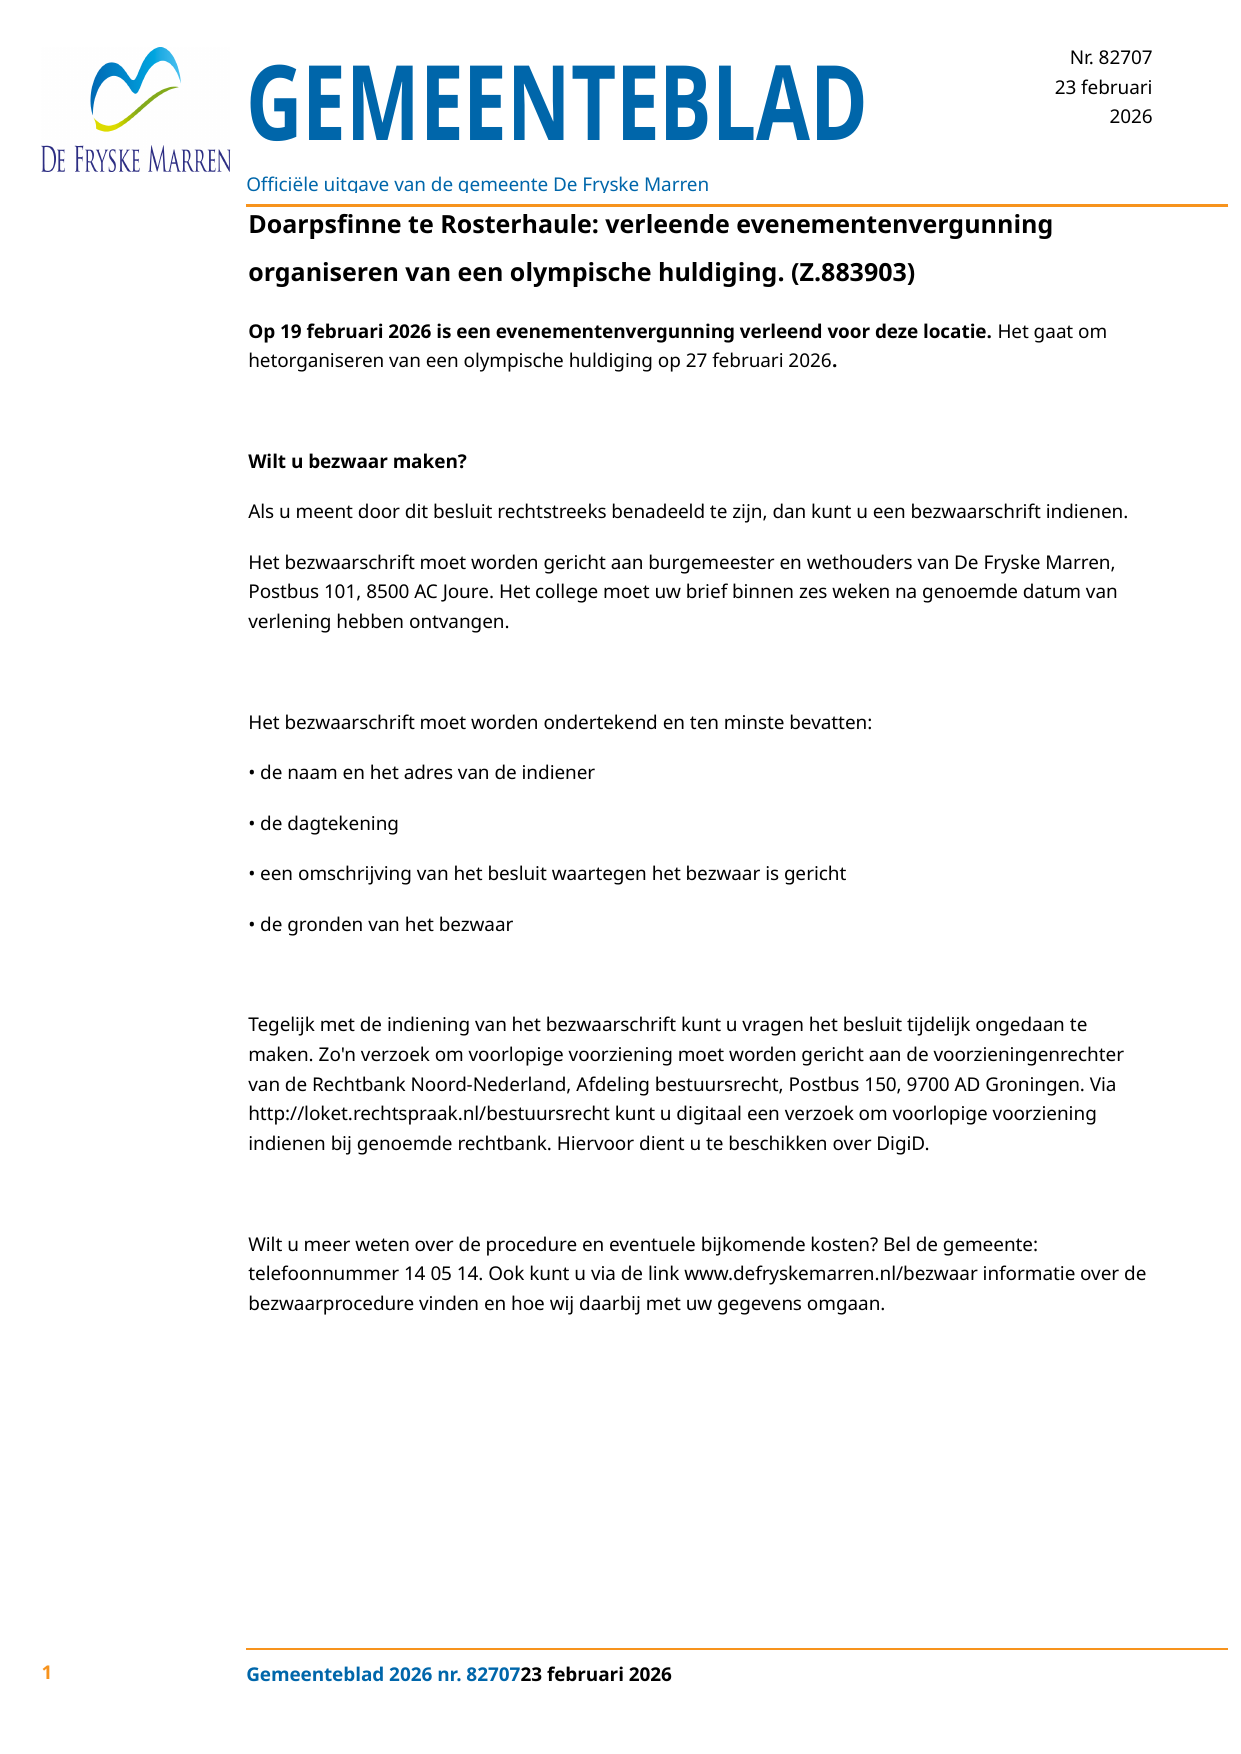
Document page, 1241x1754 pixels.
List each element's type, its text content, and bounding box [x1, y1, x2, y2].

text • de gronden van het bezwaar [248, 911, 1152, 937]
text • de naam en het adres van de indiener [248, 759, 1152, 785]
text • een omschrijving van het besluit waartegen het bezwaar is gericht [248, 860, 1152, 886]
picture [41, 47, 231, 172]
text Wilt u meer weten over de procedure en eventuele bijkomende kosten? Bel de gemeente: telefoonnummer 14 05 14. Ook kunt u via de link www.defryskemarren.nl/bezwaar informatie over de bezwaarprocedure vinden en hoe wij daarbij met uw gegevens omgaan. [248, 1231, 1152, 1316]
text Als u meent door dit besluit rechtstreeks benadeeld te zijn, dan kunt u een bezwaarschrift indienen. [248, 499, 1152, 524]
text Het bezwaarschrift moet worden gericht aan burgemeester en wethouders van De Fryske Marren, Postbus 101, 8500 AC Joure. Het college moet uw brief binnen zes weken na genoemde datum van verlening hebben ontvangen. [248, 549, 1152, 634]
text Wilt u bezwaar maken? [248, 448, 1152, 474]
text Tegelijk met de indiening van het bezwaarschrift kunt u vragen het besluit tijdelijk ongedaan te maken. Zo'n verzoek om voorlopige voorziening moet worden gericht aan de voorzieningenrechter van de Rechtbank Noord-Nederland, Afdeling bestuursrecht, Postbus 150, 9700 AD Groningen. Via http://loket.rechtspraak.nl/bestuursrecht kunt u digitaal een verzoek om voorlopige voorziening indienen bij genoemde rechtbank. Hiervoor dient u te beschikken over DigiD. [248, 1012, 1152, 1156]
text Het bezwaarschrift moet worden ondertekend en ten minste bevatten: [248, 709, 1152, 735]
text • de dagtekening [248, 810, 1152, 836]
text Op 19 februari 2026 is een evenementenvergunning verleend voor deze locatie. Het gaat om hetorganiseren van een olympische huldiging op 27 februari 2026. [248, 318, 1152, 373]
text Doarpsfinne te Rosterhaule: verleende evenementenvergunning organiseren van een olympische huldiging. (Z.883903) [248, 207, 1152, 288]
